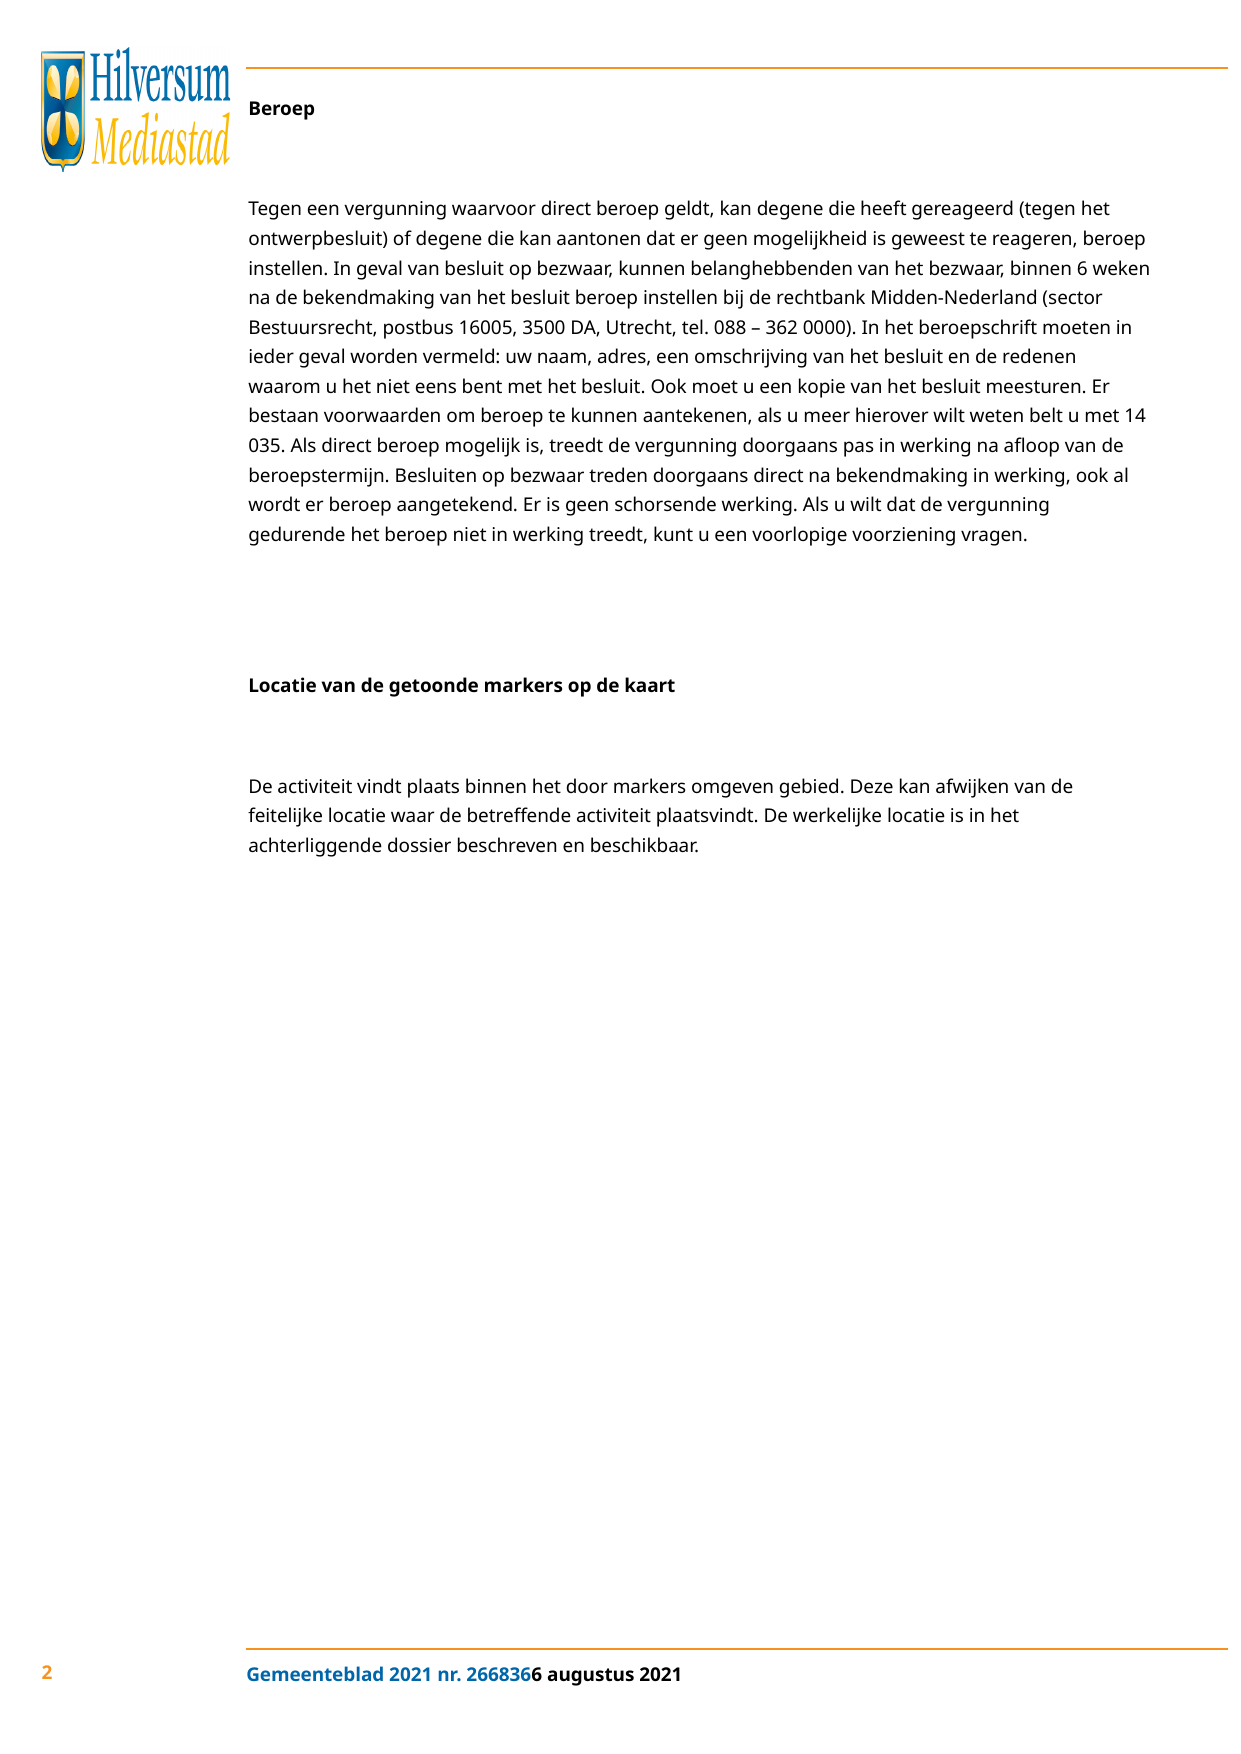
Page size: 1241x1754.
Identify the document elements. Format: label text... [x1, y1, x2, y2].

text Beroep [248, 95, 1152, 121]
text De activiteit vindt plaats binnen het door markers omgeven gebied. Deze kan afwijken van de feitelijke locatie waar de betreffende activiteit plaatsvindt. De werkelijke locatie is in het achterliggende dossier beschreven en beschikbaar. [248, 773, 1152, 858]
text Locatie van de getoonde markers op de kaart [248, 672, 1152, 698]
picture [41, 47, 231, 172]
text Tegen een vergunning waarvoor direct beroep geldt, kan degene die heeft gereageerd (tegen het ontwerpbesluit) of degene die kan aantonen dat er geen mogelijkheid is geweest te reageren, beroep instellen. In geval van besluit op bezwaar, kunnen belanghebbenden van het bezwaar, binnen 6 weken na de bekendmaking van het besluit beroep instellen bij de rechtbank Midden-Nederland (sector Bestuursrecht, postbus 16005, 3500 DA, Utrecht, tel. 088 – 362 0000). In het beroepschrift moeten in ieder geval worden vermeld: uw naam, adres, een omschrijving van het besluit en de redenen waarom u het niet eens bent met het besluit. Ook moet u een kopie van het besluit meesturen. Er bestaan voorwaarden om beroep te kunnen aantekenen, als u meer hierover wilt weten belt u met 14 035. Als direct beroep mogelijk is, treedt de vergunning doorgaans pas in werking na afloop van de beroepstermijn. Besluiten op bezwaar treden doorgaans direct na bekendmaking in werking, ook al wordt er beroep aangetekend. Er is geen schorsende werking. Als u wilt dat de vergunning gedurende het beroep niet in werking treedt, kunt u een voorlopige voorziening vragen. [248, 196, 1152, 547]
